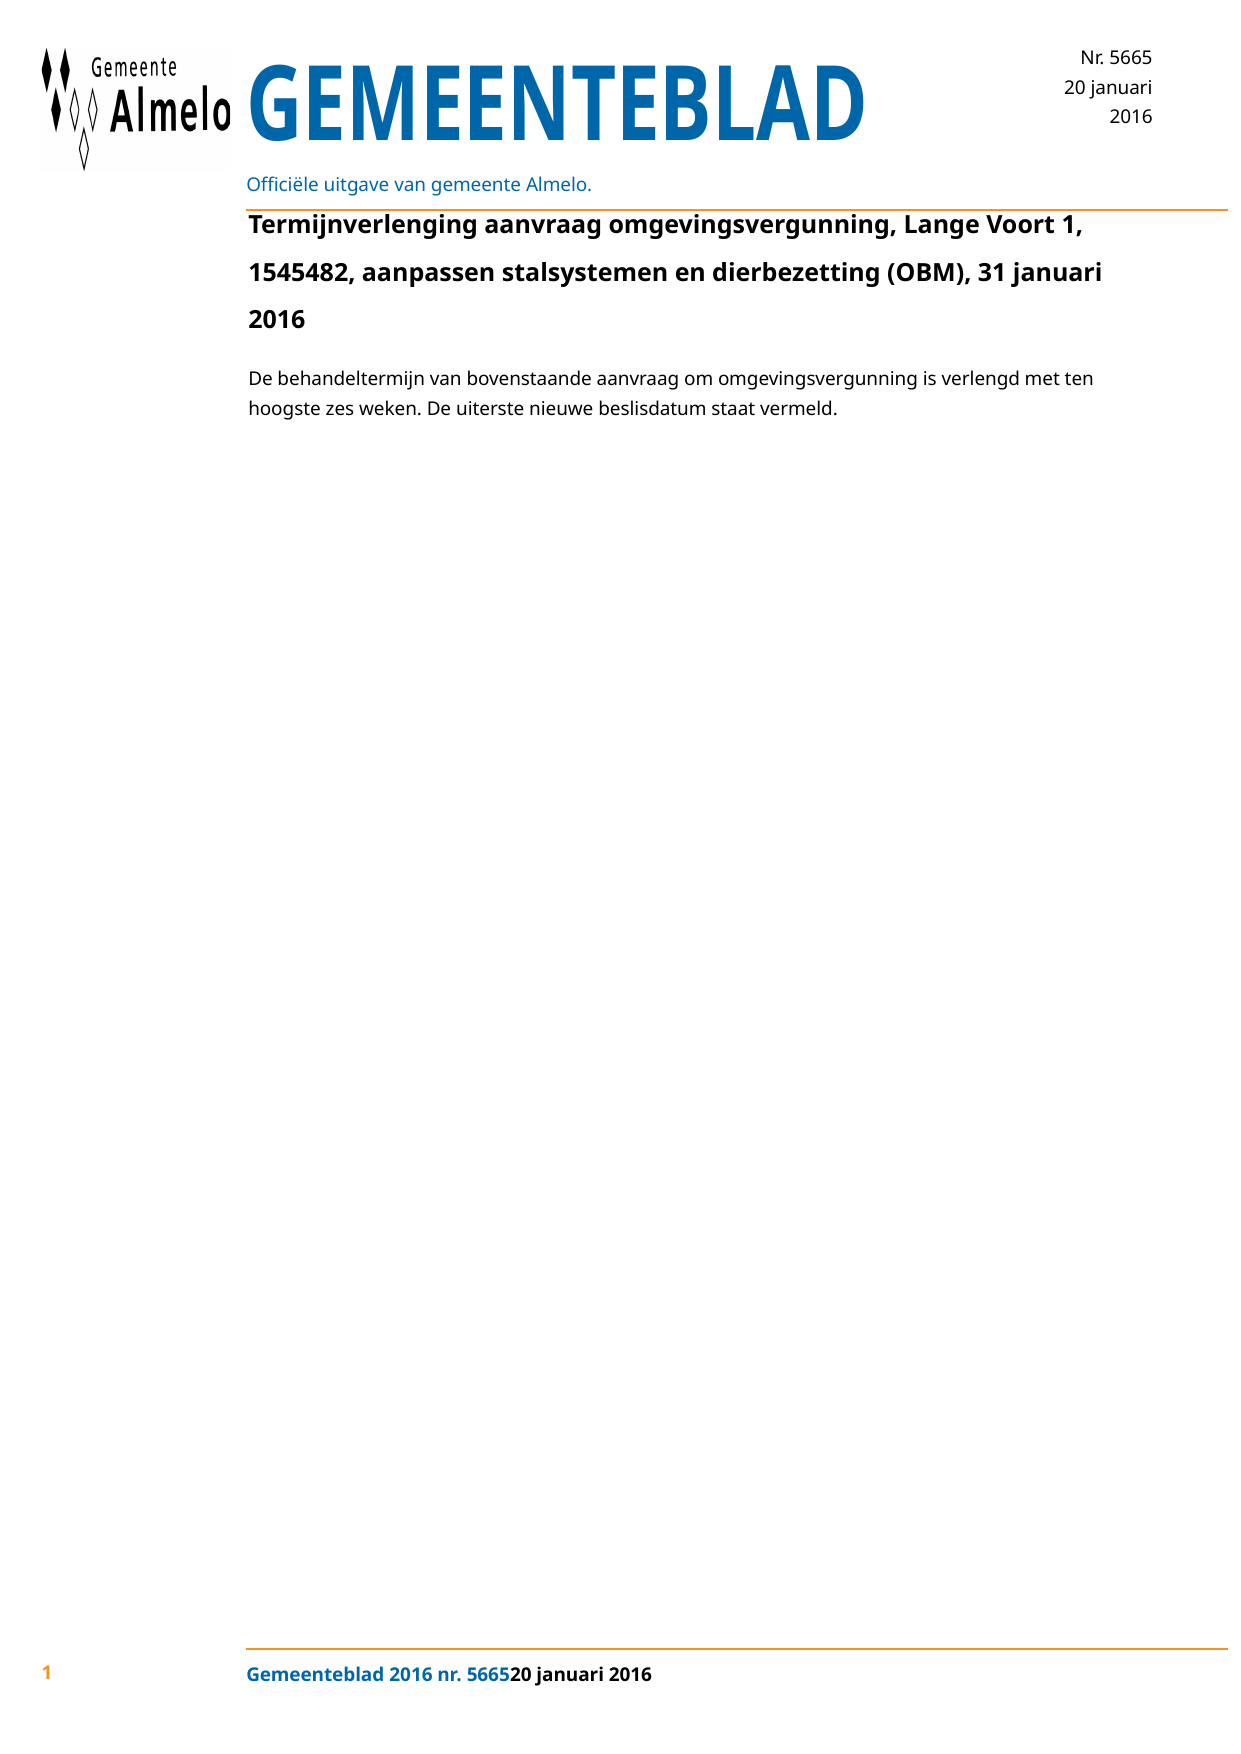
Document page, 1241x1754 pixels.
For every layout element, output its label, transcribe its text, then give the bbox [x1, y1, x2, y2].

text Termijnverlenging aanvraag omgevingsvergunning, Lange Voort 1, 1545482, aanpassen stalsystemen en dierbezetting (OBM), 31 januari 2016 [248, 211, 1152, 336]
picture [41, 47, 231, 172]
text De behandeltermijn van bovenstaande aanvraag om omgevingsvergunning is verlengd met ten hoogste zes weken. De uiterste nieuwe beslisdatum staat vermeld. [248, 366, 1152, 421]
